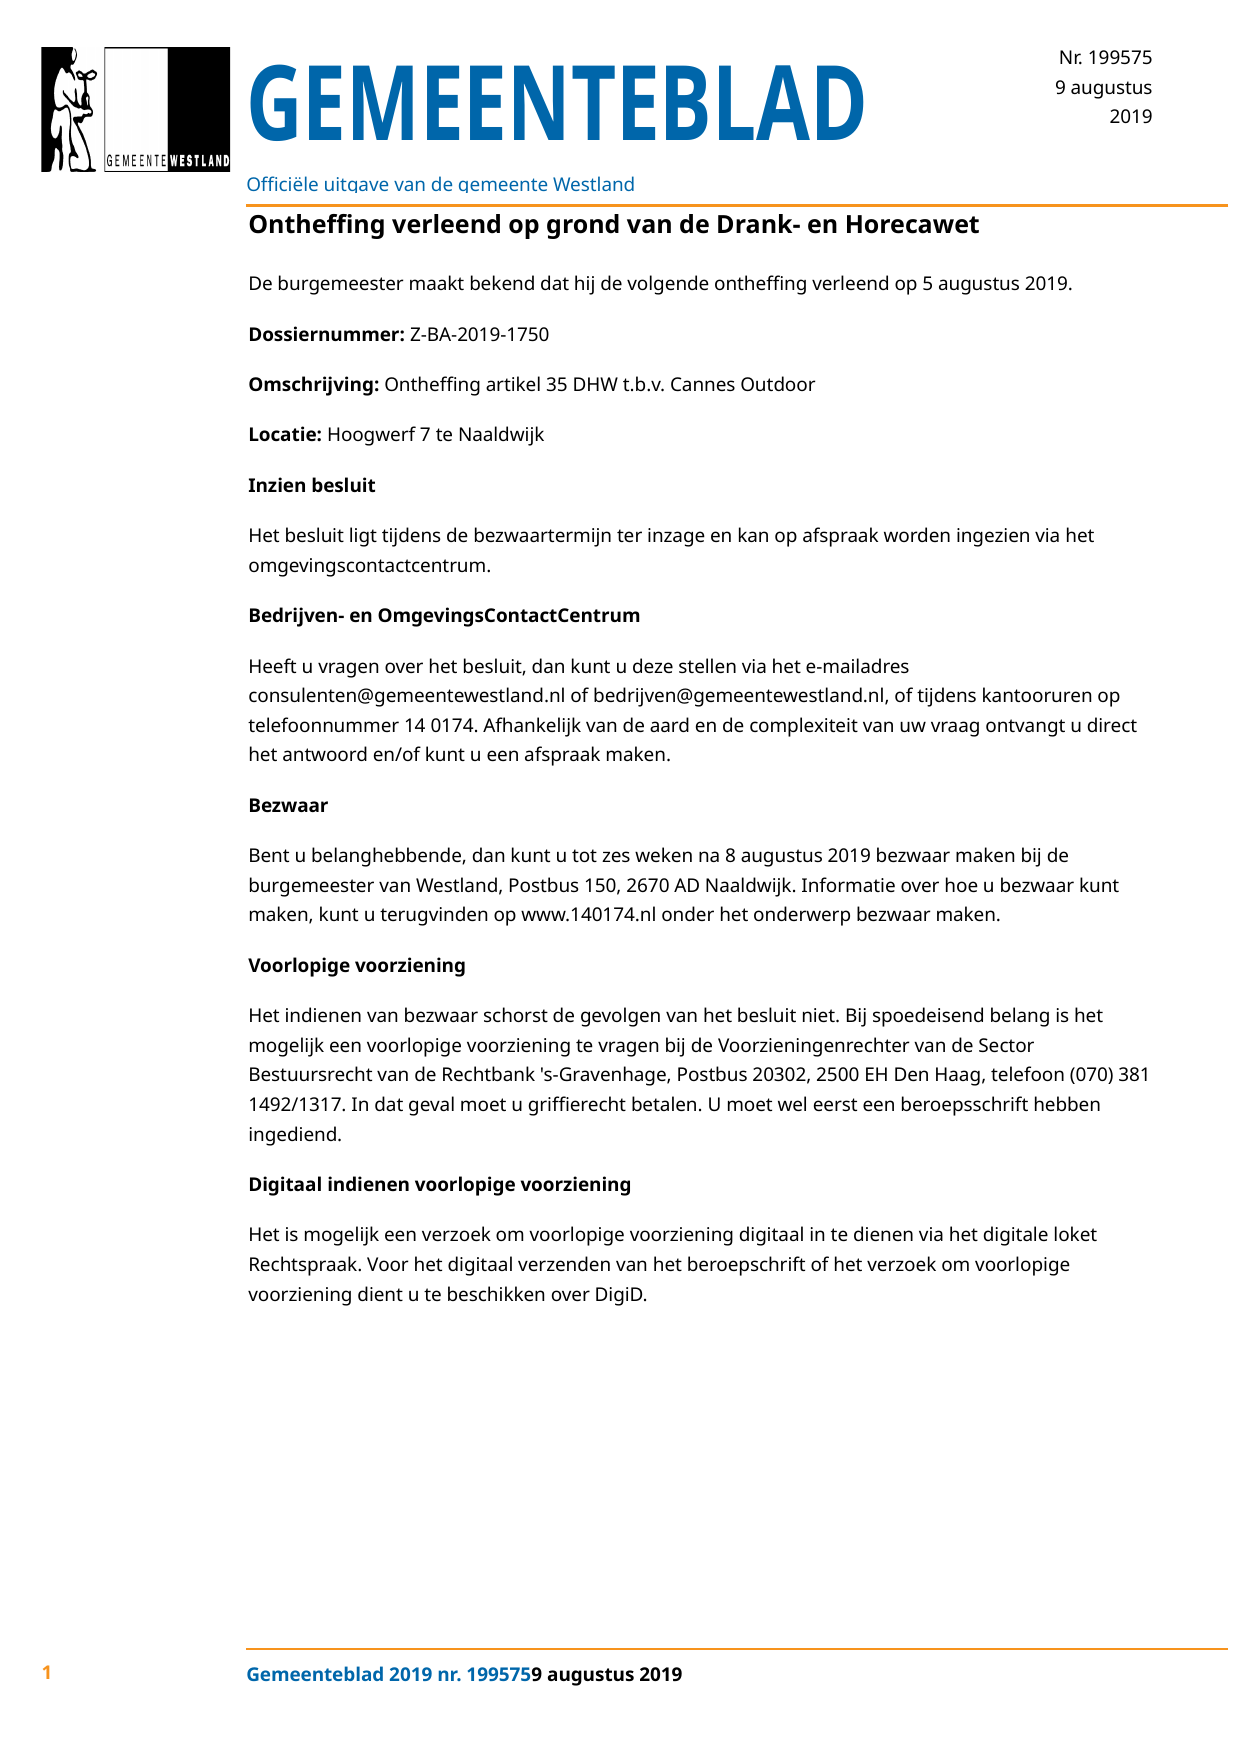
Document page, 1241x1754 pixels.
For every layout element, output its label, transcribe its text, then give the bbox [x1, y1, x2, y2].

text Bedrijven- en OmgevingsContactCentrum [248, 602, 1152, 628]
text Voorlopige voorziening [248, 952, 1152, 978]
text De burgemeester maakt bekend dat hij de volgende ontheffing verleend op 5 augustus 2019. [248, 270, 1152, 296]
text Het besluit ligt tijdens de bezwaartermijn ter inzage en kan op afspraak worden ingezien via het omgevingscontactcentrum. [248, 522, 1152, 578]
text Inzien besluit [248, 472, 1152, 498]
text Dossiernummer: Z-BA-2019-1750 [248, 321, 1152, 346]
text Bezwaar [248, 792, 1152, 818]
text Het indienen van bezwaar schorst de gevolgen van het besluit niet. Bij spoedeisend belang is het mogelijk een voorlopige voorziening te vragen bij de Voorzieningenrechter van de Sector Bestuursrecht van de Rechtbank 's-Gravenhage, Postbus 20302, 2500 EH Den Haag, telefoon (070) 381 1492/1317. In dat geval moet u griffierecht betalen. U moet wel eerst een beroepsschrift hebben ingediend. [248, 1002, 1152, 1146]
text Ontheffing verleend op grond van de Drank- en Horecawet [248, 207, 1152, 241]
text Het is mogelijk een verzoek om voorlopige voorziening digitaal in te dienen via het digitale loket Rechtspraak. Voor het digitaal verzenden van het beroepschrift of het verzoek om voorlopige voorziening dient u te beschikken over DigiD. [248, 1222, 1152, 1306]
text Digitaal indienen voorlopige voorziening [248, 1171, 1152, 1197]
text Bent u belanghebbende, dan kunt u tot zes weken na 8 augustus 2019 bezwaar maken bij de burgemeester van Westland, Postbus 150, 2670 AD Naaldwijk. Informatie over hoe u bezwaar kunt maken, kunt u terugvinden op www.140174.nl onder het onderwerp bezwaar maken. [248, 842, 1152, 927]
picture [41, 47, 231, 172]
text Omschrijving: Ontheffing artikel 35 DHW t.b.v. Cannes Outdoor [248, 371, 1152, 397]
text Locatie: Hoogwerf 7 te Naaldwijk [248, 422, 1152, 447]
text Heeft u vragen over het besluit, dan kunt u deze stellen via het e-mailadres consulenten@gemeentewestland.nl of bedrijven@gemeentewestland.nl, of tijdens kantooruren op telefoonnummer 14 0174. Afhankelijk van de aard en de complexiteit van uw vraag ontvangt u direct het antwoord en/of kunt u een afspraak maken. [248, 653, 1152, 767]
